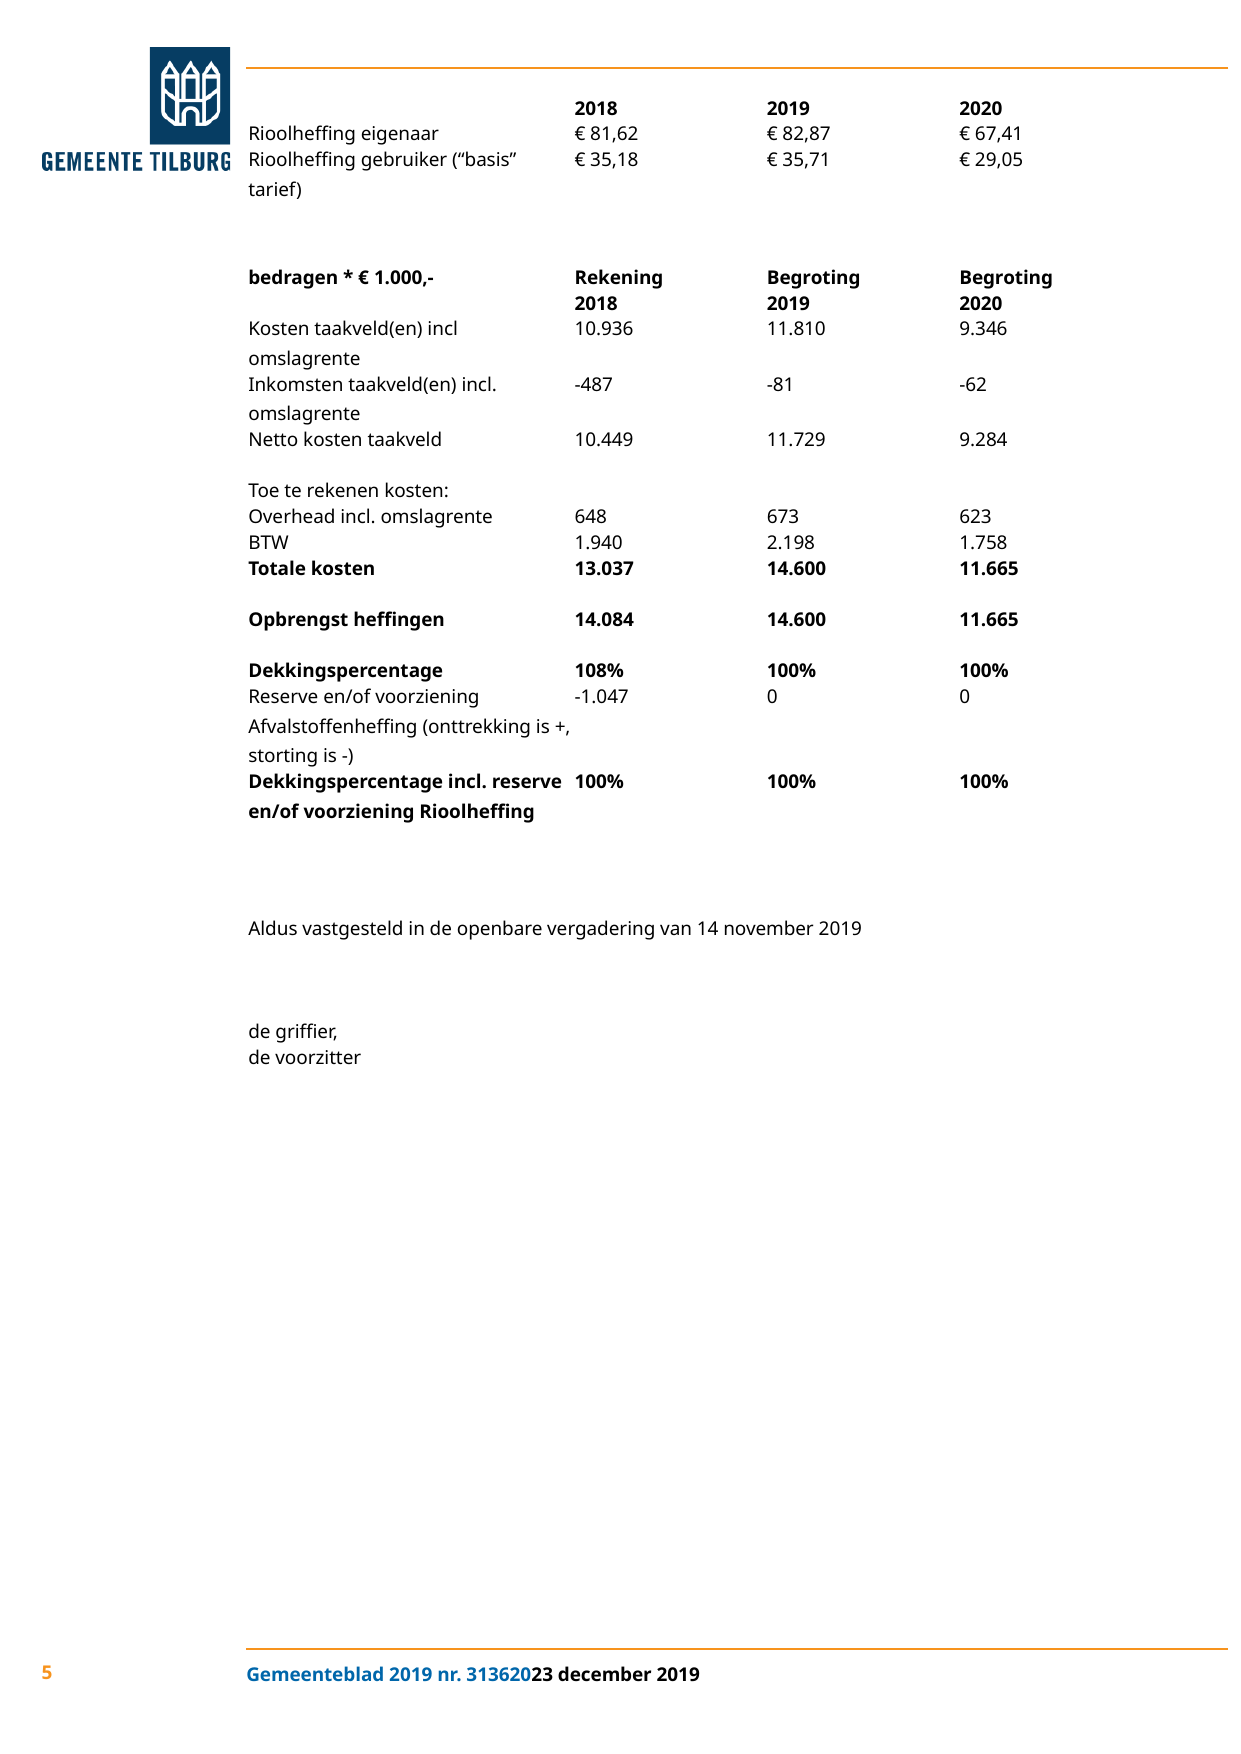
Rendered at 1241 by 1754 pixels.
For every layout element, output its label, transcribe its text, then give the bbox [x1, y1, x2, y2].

table_cell Rioolheffing eigenaar [248, 121, 574, 146]
table_cell 108% [574, 658, 767, 683]
table_header Rekening [574, 264, 767, 290]
table_cell [959, 452, 1152, 478]
table_cell € 82,87 [767, 121, 959, 146]
table_header Begroting [767, 264, 959, 290]
table_cell 100% [767, 768, 959, 824]
table_cell 673 [767, 503, 959, 529]
table_cell [959, 478, 1152, 503]
table_cell Dekkingspercentage incl. reserve en/of voorziening Rioolheffing [248, 768, 574, 824]
table_cell 11.665 [959, 555, 1152, 581]
table_cell 1.940 [574, 529, 767, 555]
table_cell 14.600 [767, 606, 959, 632]
table_cell 2018 [574, 290, 767, 316]
table_cell 623 [959, 503, 1152, 529]
text de voorzitter [248, 1044, 1152, 1070]
table_cell 100% [767, 658, 959, 683]
text Aldus vastgesteld in de openbare vergadering van 14 november 2019 [248, 916, 1152, 941]
table_cell [248, 632, 574, 658]
table_cell 9.284 [959, 426, 1152, 452]
table_cell € 67,41 [959, 121, 1152, 146]
table_cell -1.047 [574, 684, 767, 768]
table_cell [959, 581, 1152, 606]
table_cell [248, 452, 574, 478]
table_cell 14.600 [767, 555, 959, 581]
table_cell € 29,05 [959, 146, 1152, 202]
table_cell -62 [959, 371, 1152, 426]
table_cell Toe te rekenen kosten: [248, 478, 574, 503]
table_cell 2020 [959, 290, 1152, 316]
table_cell Netto kosten taakveld [248, 426, 574, 452]
table_cell [959, 632, 1152, 658]
table_cell 11.810 [767, 316, 959, 371]
table_cell 0 [959, 684, 1152, 768]
picture [41, 47, 231, 172]
table_cell [574, 478, 767, 503]
table_header [248, 95, 574, 121]
table_cell 100% [574, 768, 767, 824]
table_cell [574, 581, 767, 606]
table_cell [574, 632, 767, 658]
table_cell 0 [767, 684, 959, 768]
table_cell 11.729 [767, 426, 959, 452]
table_cell 10.449 [574, 426, 767, 452]
table_cell [767, 452, 959, 478]
table_cell 2019 [767, 290, 959, 316]
table_cell -487 [574, 371, 767, 426]
table_header 2019 [767, 95, 959, 121]
table_cell 14.084 [574, 606, 767, 632]
table_cell Opbrengst heffingen [248, 606, 574, 632]
table_cell 9.346 [959, 316, 1152, 371]
table_cell € 81,62 [574, 121, 767, 146]
table_header Begroting [959, 264, 1152, 290]
table_cell 2.198 [767, 529, 959, 555]
table_cell € 35,18 [574, 146, 767, 202]
table_cell BTW [248, 529, 574, 555]
table_cell 100% [959, 658, 1152, 683]
table_cell 648 [574, 503, 767, 529]
table_cell 10.936 [574, 316, 767, 371]
table_cell Reserve en/of voorziening Afvalstoffenheffing (onttrekking is +, storting is -) [248, 684, 574, 768]
table_header 2020 [959, 95, 1152, 121]
table_cell Overhead incl. omslagrente [248, 503, 574, 529]
table_cell 11.665 [959, 606, 1152, 632]
table_cell [767, 581, 959, 606]
table_cell [767, 478, 959, 503]
table_cell Totale kosten [248, 555, 574, 581]
table_cell € 35,71 [767, 146, 959, 202]
table_cell 13.037 [574, 555, 767, 581]
table_cell [767, 632, 959, 658]
table_header 2018 [574, 95, 767, 121]
text de griffier, [248, 1018, 1152, 1044]
table_cell Inkomsten taakveld(en) incl. omslagrente [248, 371, 574, 426]
table_cell [248, 290, 574, 316]
table_cell Rioolheffing gebruiker (“basis” tarief) [248, 146, 574, 202]
table_cell 100% [959, 768, 1152, 824]
table_cell [248, 581, 574, 606]
table_header bedragen * € 1.000,- [248, 264, 574, 290]
table_cell [574, 452, 767, 478]
table_cell -81 [767, 371, 959, 426]
table_cell Dekkingspercentage [248, 658, 574, 683]
table_cell 1.758 [959, 529, 1152, 555]
table_cell Kosten taakveld(en) incl omslagrente [248, 316, 574, 371]
